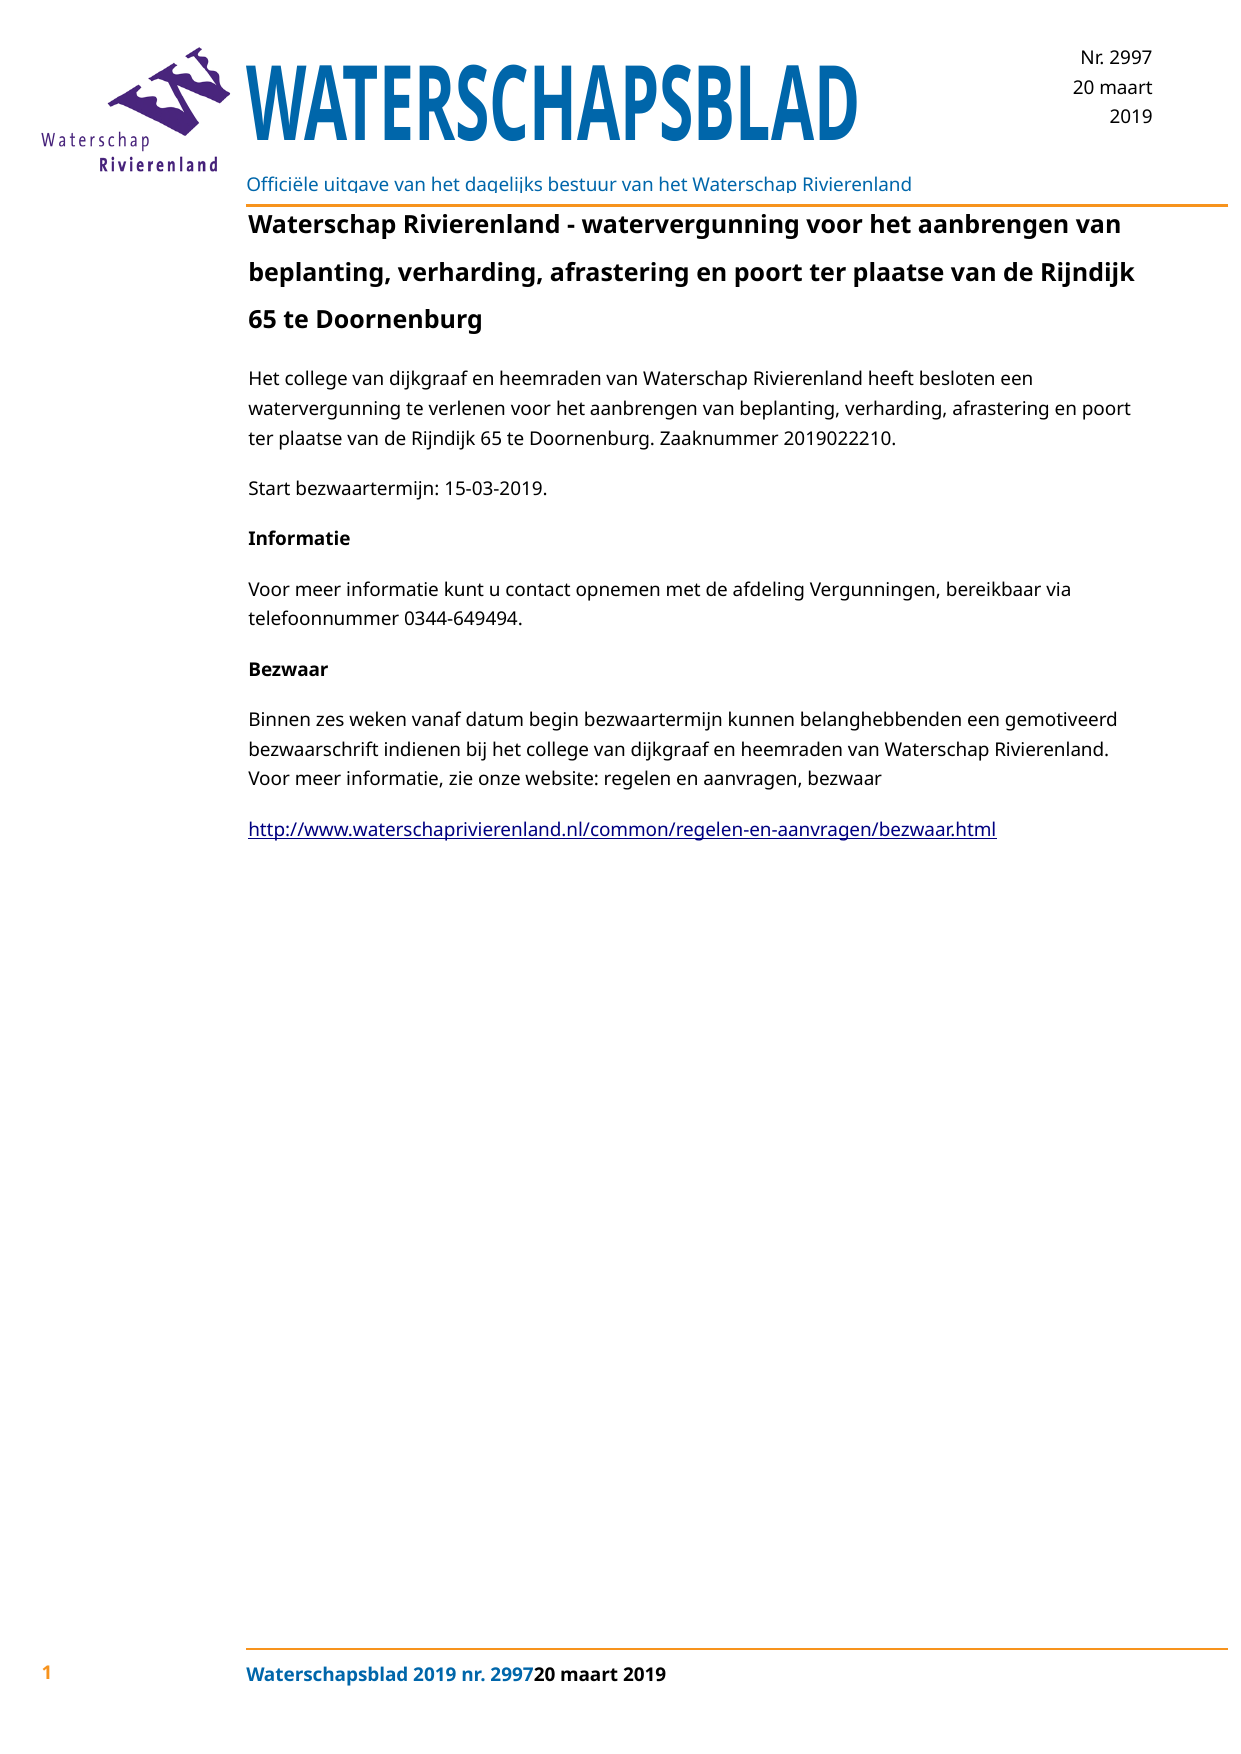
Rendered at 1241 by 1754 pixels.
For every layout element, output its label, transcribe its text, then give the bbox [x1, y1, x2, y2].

text Informatie [248, 526, 1152, 551]
text Voor meer informatie kunt u contact opnemen met de afdeling Vergunningen, bereikbaar via telefoonnummer 0344-649494. [248, 576, 1152, 631]
text Bezwaar [248, 656, 1152, 682]
text http://www.waterschaprivierenland.nl/common/regelen-en-aanvragen/bezwaar.html [248, 816, 1152, 842]
text Waterschap Rivierenland - watervergunning voor het aanbrengen van beplanting, verharding, afrastering en poort ter plaatse van de Rijndijk 65 te Doornenburg [248, 207, 1152, 336]
text Binnen zes weken vanaf datum begin bezwaartermijn kunnen belanghebbenden een gemotiveerd bezwaarschrift indienen bij het college van dijkgraaf en heemraden van Waterschap Rivierenland. Voor meer informatie, zie onze website: regelen en aanvragen, bezwaar [248, 706, 1152, 791]
text Start bezwaartermijn: 15-03-2019. [248, 475, 1152, 501]
picture [41, 47, 231, 172]
text Het college van dijkgraaf en heemraden van Waterschap Rivierenland heeft besloten een watervergunning te verlenen voor het aanbrengen van beplanting, verharding, afrastering en poort ter plaatse van de Rijndijk 65 te Doornenburg. Zaaknummer 2019022210. [248, 366, 1152, 450]
